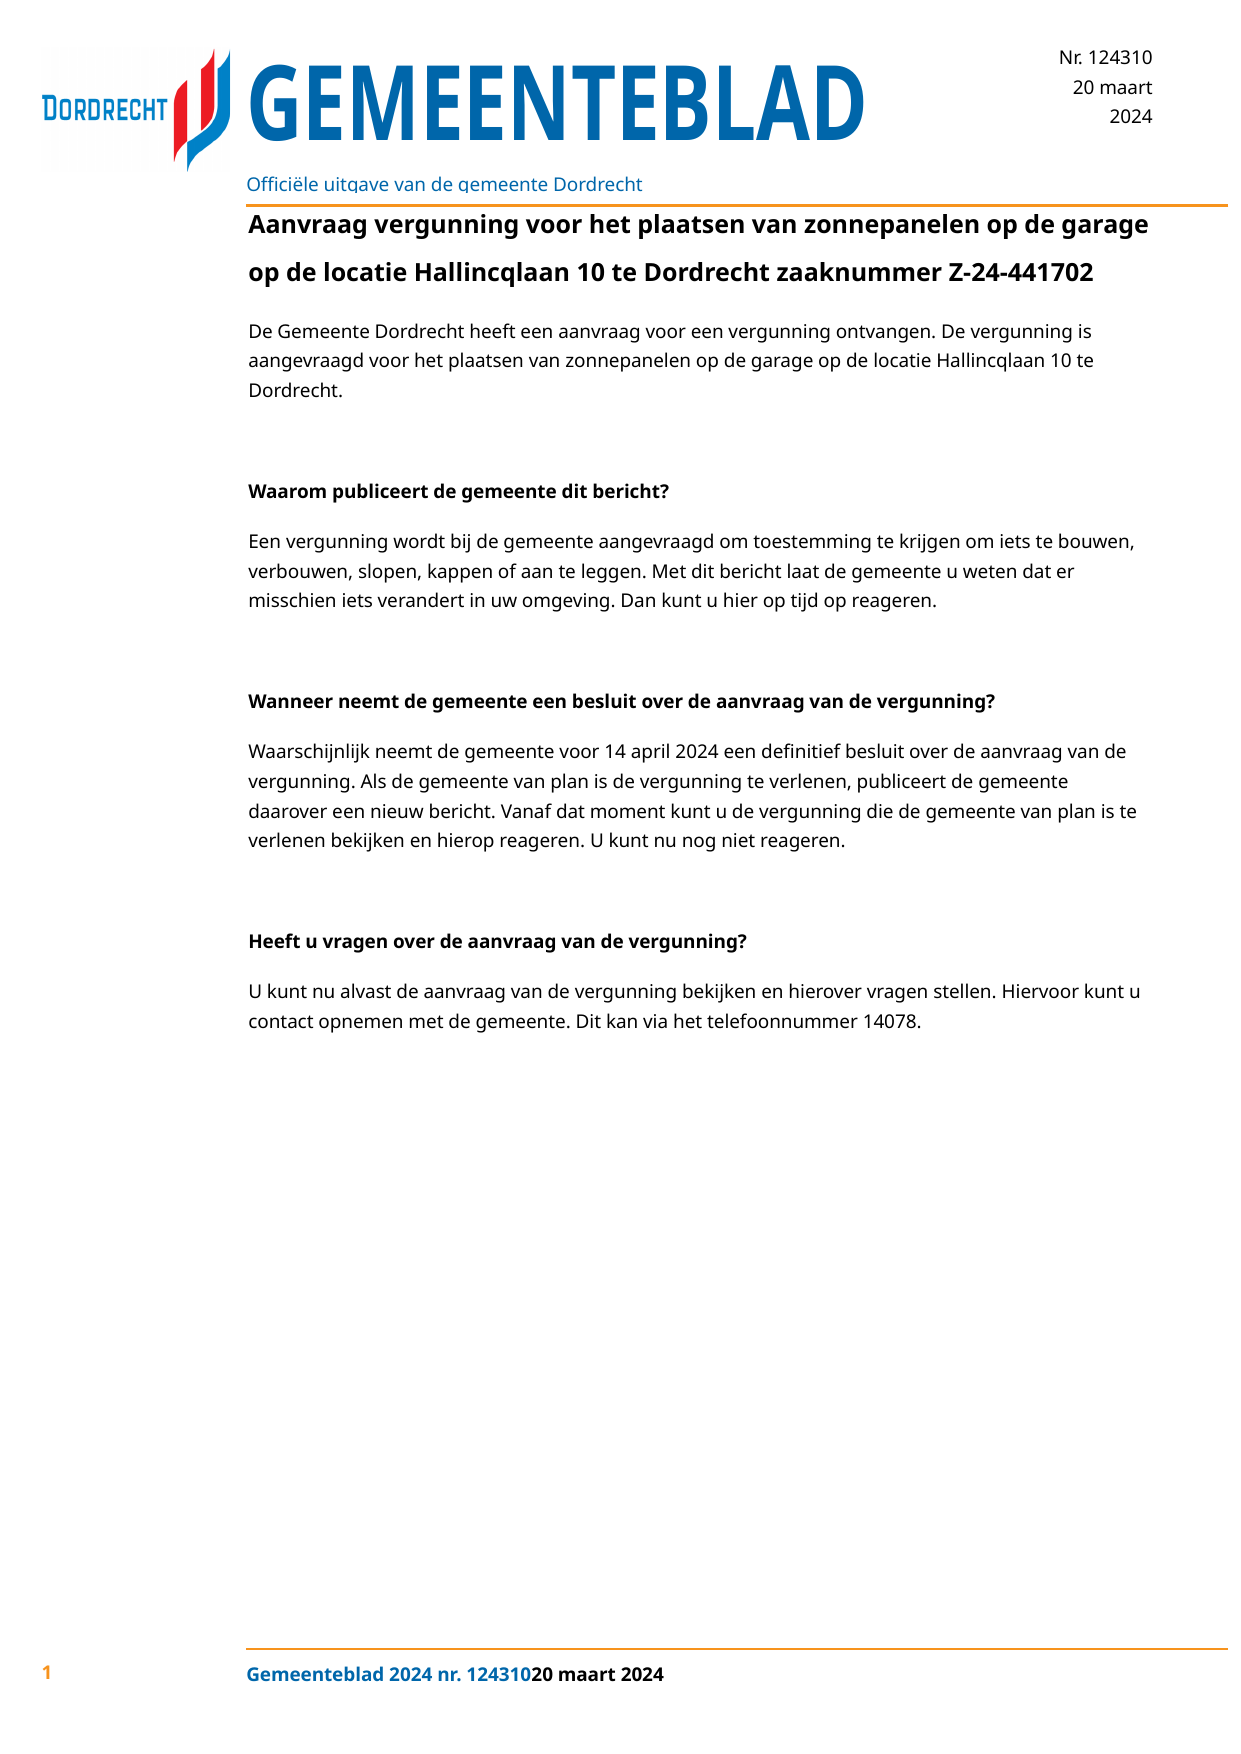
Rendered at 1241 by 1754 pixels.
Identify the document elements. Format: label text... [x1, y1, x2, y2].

text Waarom publiceert de gemeente dit bericht? [248, 478, 1152, 504]
text Aanvraag vergunning voor het plaatsen van zonnepanelen op de garage op de locatie Hallincqlaan 10 te Dordrecht zaaknummer Z-24-441702 [248, 207, 1152, 288]
text De Gemeente Dordrecht heeft een aanvraag voor een vergunning ontvangen. De vergunning is aangevraagd voor het plaatsen van zonnepanelen op de garage op de locatie Hallincqlaan 10 te Dordrecht. [248, 318, 1152, 403]
text U kunt nu alvast de aanvraag van de vergunning bekijken en hierover vragen stellen. Hiervoor kunt u contact opnemen met de gemeente. Dit kan via het telefoonnummer 14078. [248, 979, 1152, 1034]
text Waarschijnlijk neemt de gemeente voor 14 april 2024 een definitief besluit over de aanvraag van de vergunning. Als de gemeente van plan is de vergunning te verlenen, publiceert de gemeente daarover een nieuw bericht. Vanaf dat moment kunt u de vergunning die de gemeente van plan is te verlenen bekijken en hierop reageren. U kunt nu nog niet reageren. [248, 739, 1152, 853]
text Een vergunning wordt bij de gemeente aangevraagd om toestemming te krijgen om iets te bouwen, verbouwen, slopen, kappen of aan te leggen. Met dit bericht laat de gemeente u weten dat er misschien iets verandert in uw omgeving. Dan kunt u hier op tijd op reageren. [248, 528, 1152, 613]
picture [41, 47, 231, 172]
text Heeft u vragen over de aanvraag van de vergunning? [248, 928, 1152, 954]
text Wanneer neemt de gemeente een besluit over de aanvraag van de vergunning? [248, 688, 1152, 714]
